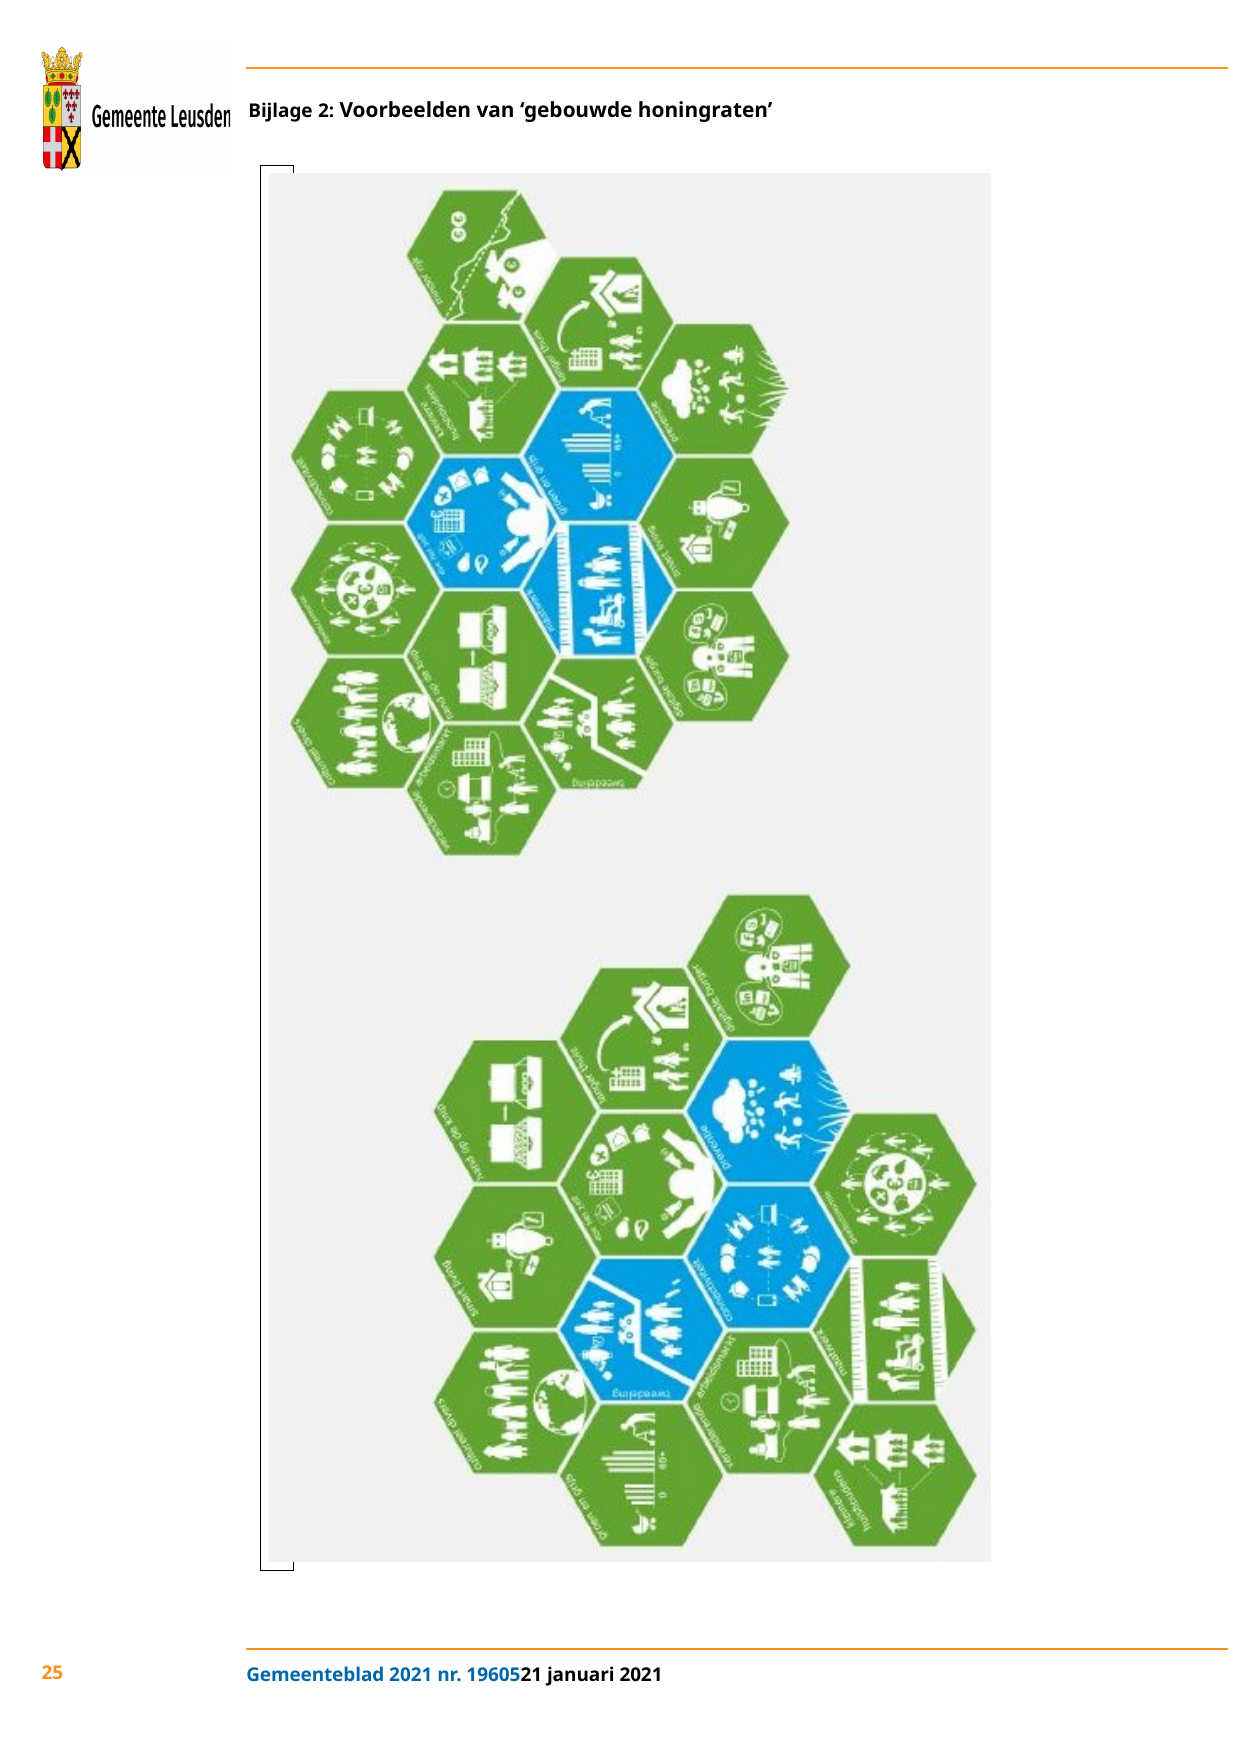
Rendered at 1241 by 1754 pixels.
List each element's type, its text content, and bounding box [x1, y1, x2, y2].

picture [268, 173, 992, 1562]
text Bijlage 2: Voorbeelden van ‘gebouwde honingraten’ [248, 95, 1152, 123]
picture [41, 47, 231, 172]
